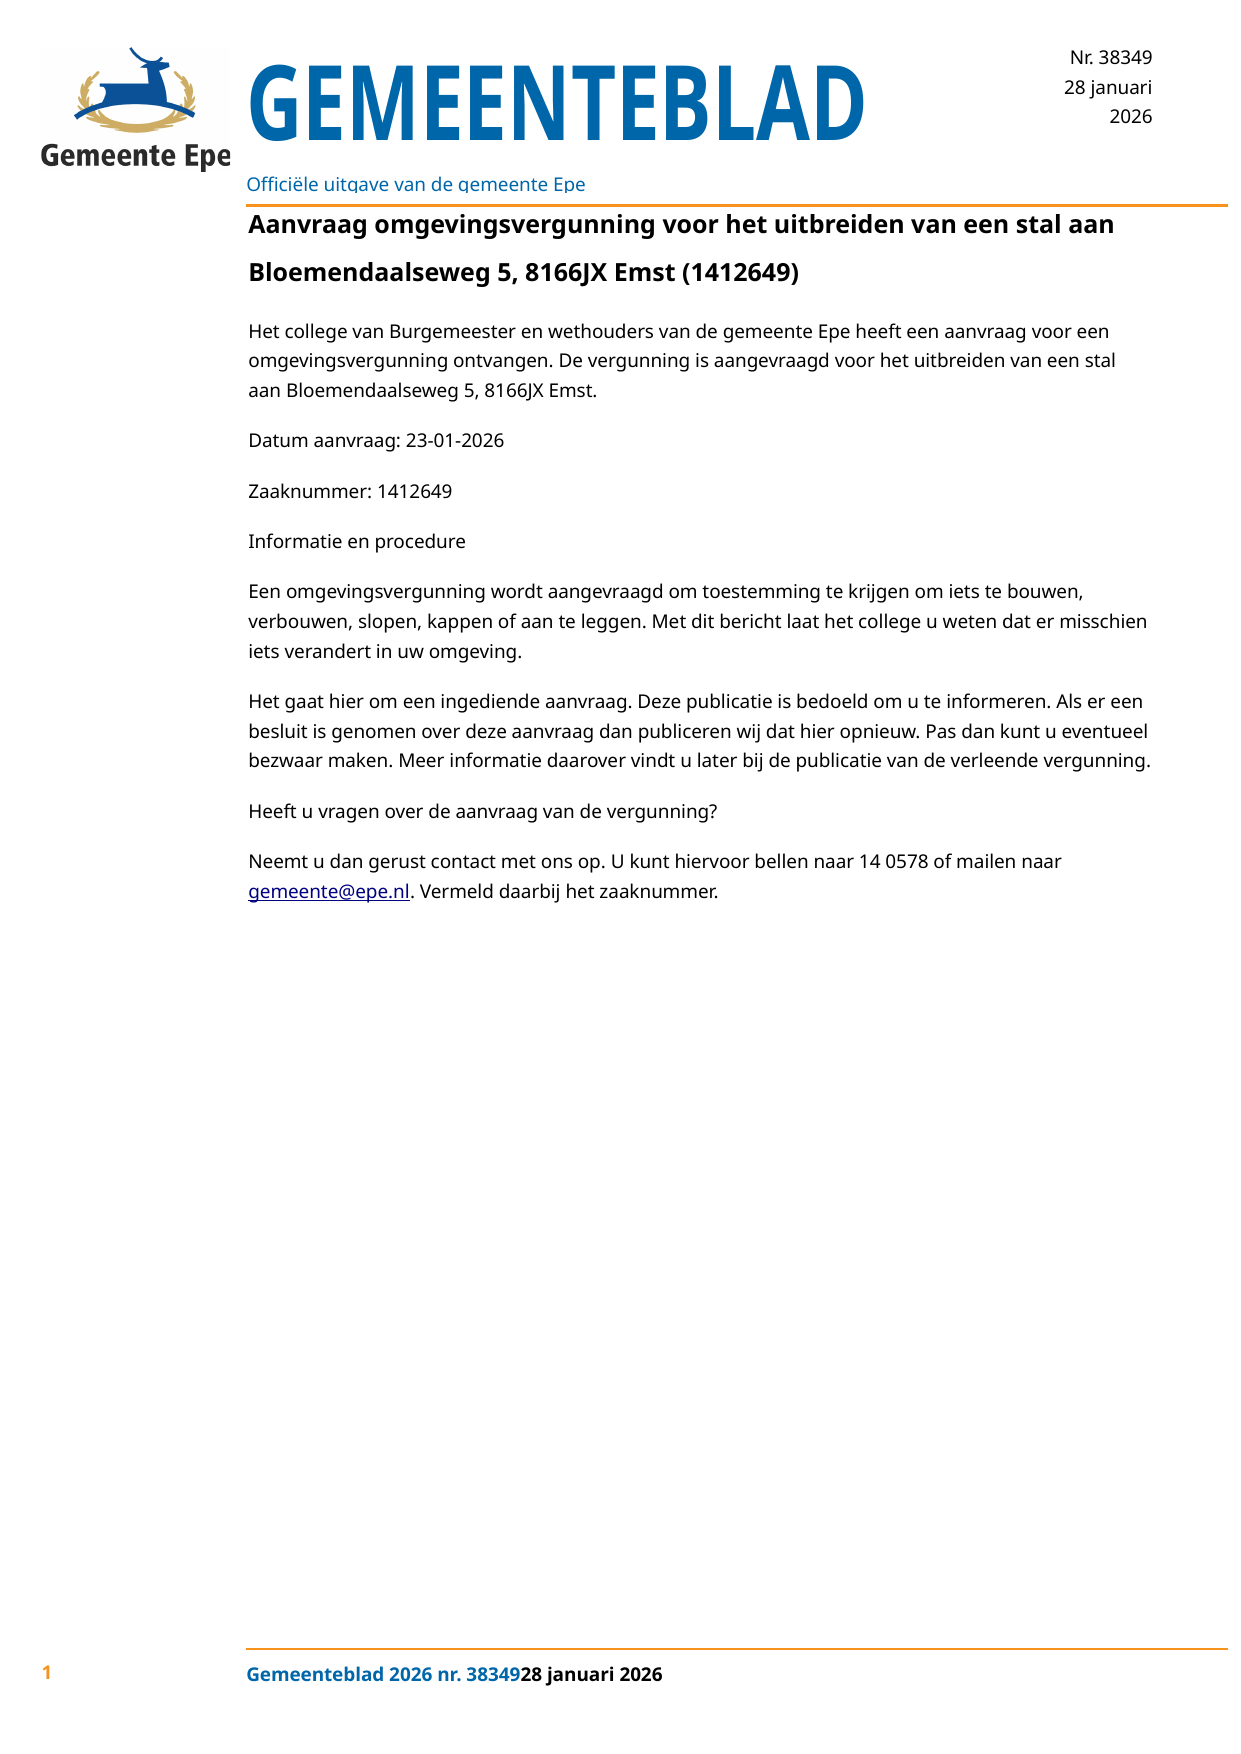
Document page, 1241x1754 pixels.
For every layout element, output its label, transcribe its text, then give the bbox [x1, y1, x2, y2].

text Aanvraag omgevingsvergunning voor het uitbreiden van een stal aan Bloemendaalseweg 5, 8166JX Emst (1412649) [248, 207, 1152, 288]
text Datum aanvraag: 23-01-2026 [248, 427, 1152, 453]
text Neemt u dan gerust contact met ons op. U kunt hiervoor bellen naar 14 0578 of mailen naar gemeente@epe.nl. Vermeld daarbij het zaaknummer. [248, 848, 1152, 904]
text Het gaat hier om een ingediende aanvraag. Deze publicatie is bedoeld om u te informeren. Als er een besluit is genomen over deze aanvraag dan publiceren wij dat hier opnieuw. Pas dan kunt u eventueel bezwaar maken. Meer informatie daarover vindt u later bij de publicatie van de verleende vergunning. [248, 688, 1152, 773]
text Een omgevingsvergunning wordt aangevraagd om toestemming te krijgen om iets te bouwen, verbouwen, slopen, kappen of aan te leggen. Met dit bericht laat het college u weten dat er misschien iets verandert in uw omgeving. [248, 579, 1152, 664]
text Zaaknummer: 1412649 [248, 478, 1152, 504]
text Het college van Burgemeester en wethouders van de gemeente Epe heeft een aanvraag voor een omgevingsvergunning ontvangen. De vergunning is aangevraagd voor het uitbreiden van een stal aan Bloemendaalseweg 5, 8166JX Emst. [248, 318, 1152, 403]
picture [41, 47, 231, 172]
text Informatie en procedure [248, 528, 1152, 554]
text Heeft u vragen over de aanvraag van de vergunning? [248, 798, 1152, 824]
